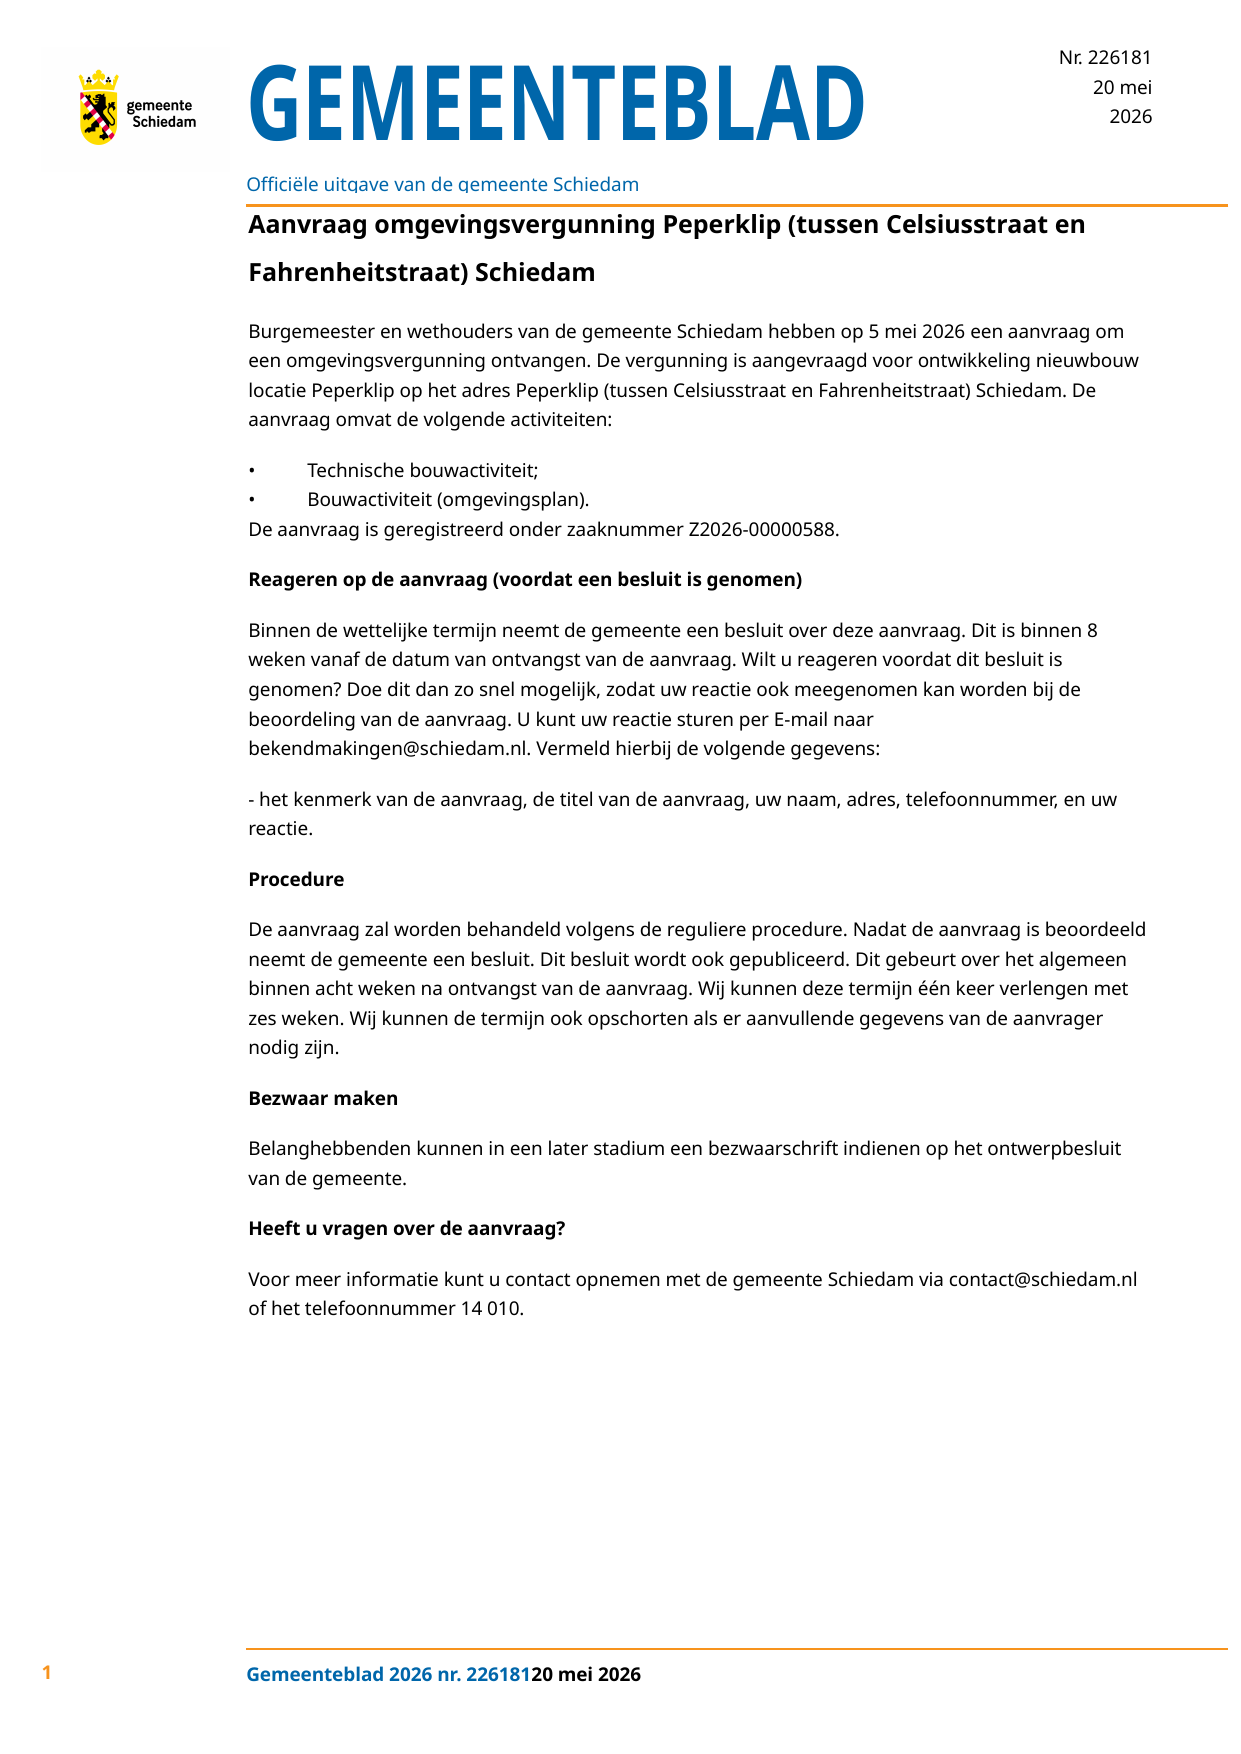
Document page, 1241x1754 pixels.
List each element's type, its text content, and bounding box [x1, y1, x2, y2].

text Burgemeester en wethouders van de gemeente Schiedam hebben op 5 mei 2026 een aanvraag om een omgevingsvergunning ontvangen. De vergunning is aangevraagd voor ontwikkeling nieuwbouw locatie Peperklip op het adres Peperklip (tussen Celsiusstraat en Fahrenheitstraat) Schiedam. De aanvraag omvat de volgende activiteiten: [248, 318, 1152, 432]
text Aanvraag omgevingsvergunning Peperklip (tussen Celsiusstraat en Fahrenheitstraat) Schiedam [248, 207, 1152, 288]
text Procedure [248, 866, 1152, 892]
list Bouwactiviteit (omgevingsplan). [248, 487, 1152, 512]
text Voor meer informatie kunt u contact opnemen met de gemeente Schiedam via contact@schiedam.nl of het telefoonnummer 14 010. [248, 1266, 1152, 1321]
list Technische bouwactiviteit; [248, 457, 1152, 483]
text Heeft u vragen over de aanvraag? [248, 1215, 1152, 1241]
text De aanvraag zal worden behandeld volgens de reguliere procedure. Nadat de aanvraag is beoordeeld neemt de gemeente een besluit. Dit besluit wordt ook gepubliceerd. Dit gebeurt over het algemeen binnen acht weken na ontvangst van de aanvraag. Wij kunnen deze termijn één keer verlengen met zes weken. Wij kunnen de termijn ook opschorten als er aanvullende gegevens van de aanvrager nodig zijn. [248, 916, 1152, 1060]
text Reageren op de aanvraag (voordat een besluit is genomen) [248, 567, 1152, 592]
text Bezwaar maken [248, 1085, 1152, 1111]
text - het kenmerk van de aanvraag, de titel van de aanvraag, uw naam, adres, telefoonnummer, en uw reactie. [248, 786, 1152, 841]
picture [41, 47, 231, 172]
text Binnen de wettelijke termijn neemt de gemeente een besluit over deze aanvraag. Dit is binnen 8 weken vanaf de datum van ontvangst van de aanvraag. Wilt u reageren voordat dit besluit is genomen? Doe dit dan zo snel mogelijk, zodat uw reactie ook meegenomen kan worden bij de beoordeling van de aanvraag. U kunt uw reactie sturen per E-mail naar bekendmakingen@schiedam.nl. Vermeld hierbij de volgende gegevens: [248, 617, 1152, 761]
text De aanvraag is geregistreerd onder zaaknummer Z2026-00000588. [248, 516, 1152, 542]
text Belanghebbenden kunnen in een later stadium een bezwaarschrift indienen op het ontwerpbesluit van de gemeente. [248, 1135, 1152, 1191]
